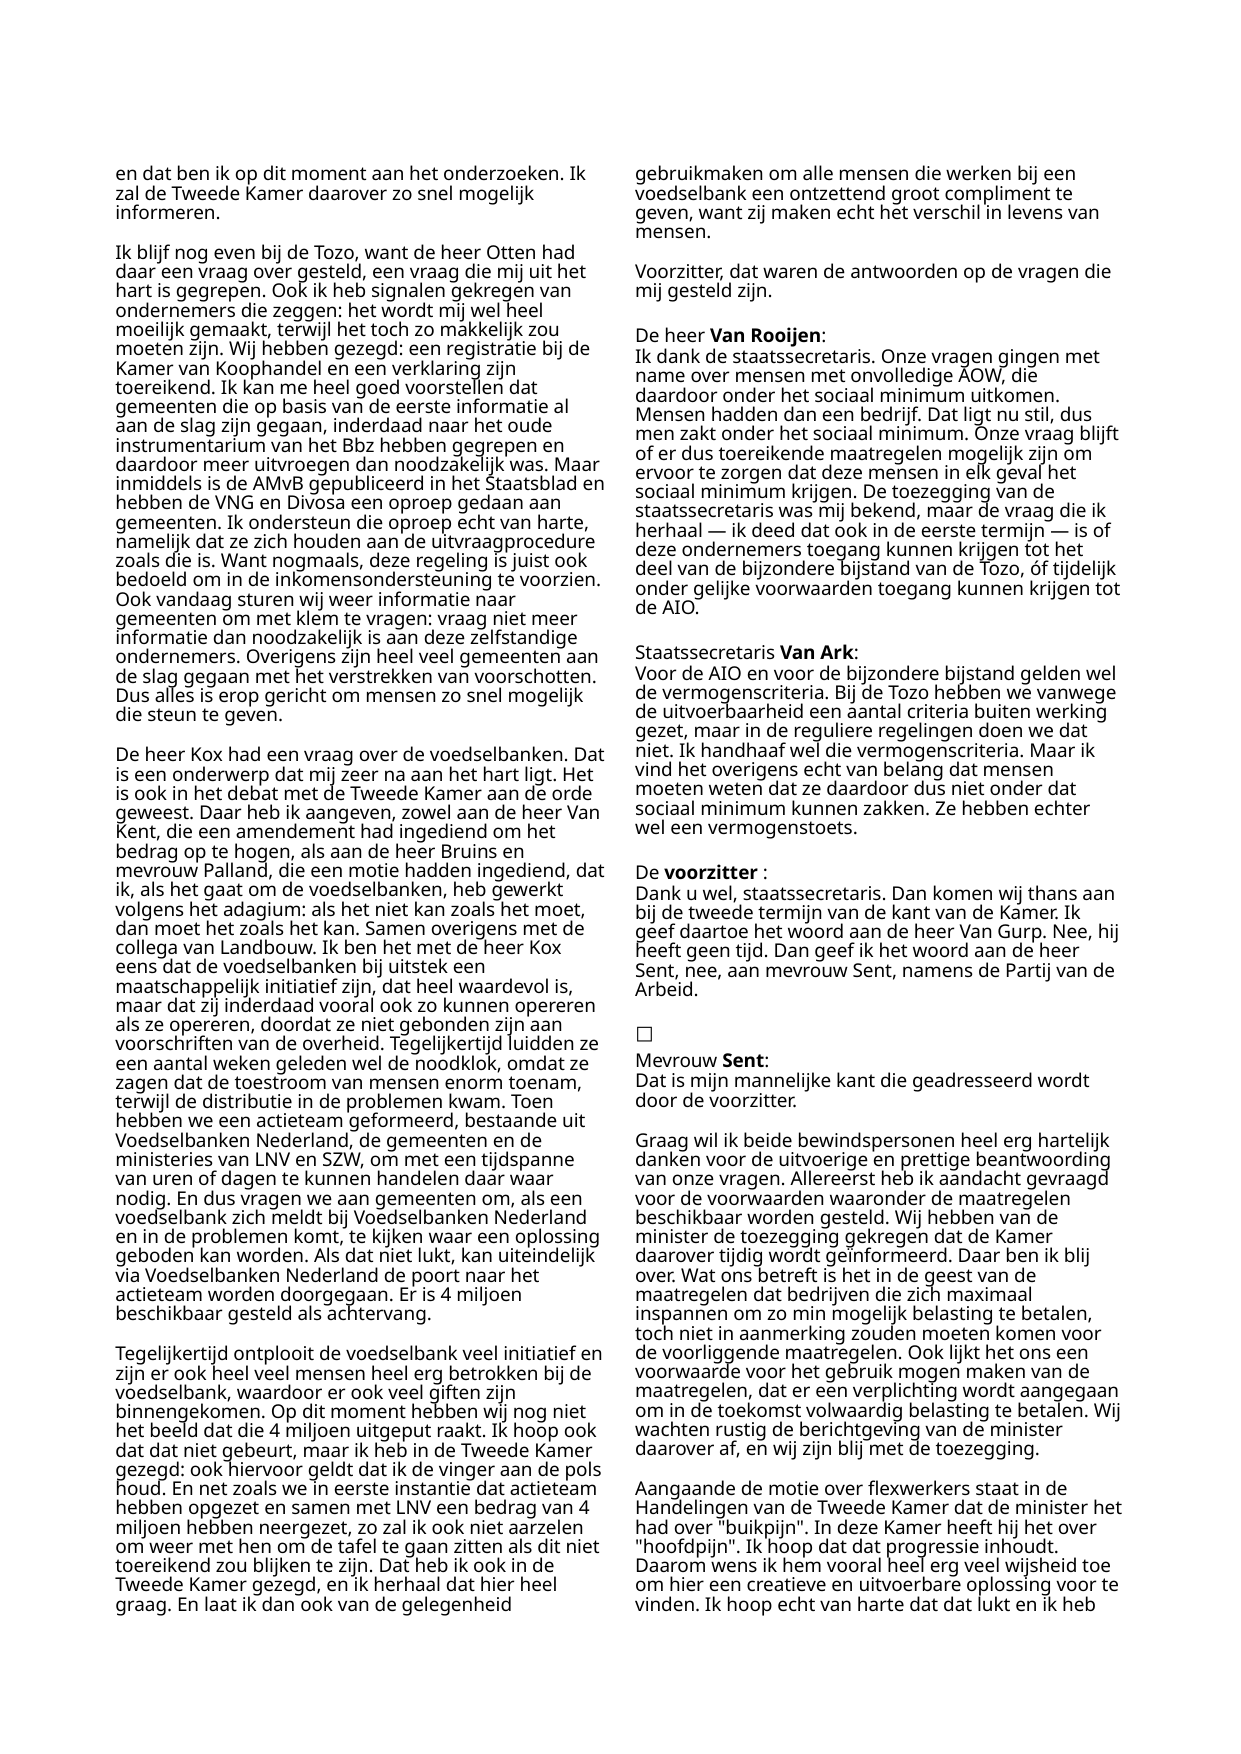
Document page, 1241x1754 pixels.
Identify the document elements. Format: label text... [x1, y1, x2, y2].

text Graag wil ik beide bewindspersonen heel erg hartelijk danken voor de uitvoerige en prettige beantwoording van onze vragen. Allereerst heb ik aandacht gevraagd voor de voorwaarden waaronder de maatregelen beschikbaar worden gesteld. Wij hebben van de minister de toezegging gekregen dat de Kamer daarover tijdig wordt geïnformeerd. Daar ben ik blij over. Wat ons betreft is het in de geest van de maatregelen dat bedrijven die zich maximaal inspannen om zo min mogelijk belasting te betalen, toch niet in aanmerking zouden moeten komen voor de voorliggende maatregelen. Ook lijkt het ons een voorwaarde voor het gebruik mogen maken van de maatregelen, dat er een verplichting wordt aangegaan om in de toekomst volwaardig belasting te betalen. Wij wachten rustig de berichtgeving van de minister daarover af, en wij zijn blij met de toezegging. [635, 1132, 1125, 1459]
text Mevrouw Sent: [635, 1047, 1125, 1072]
text gebruikmaken om alle mensen die werken bij een voedselbank een ontzettend groot compliment te geven, want zij maken echt het verschil in levens van mensen. [635, 165, 1125, 242]
text Voor de AIO en voor de bijzondere bijstand gelden wel de vermogenscriteria. Bij de Tozo hebben we vanwege de uitvoerbaarheid een aantal criteria buiten werking gezet, maar in de reguliere regelingen doen we dat niet. Ik handhaaf wel die vermogenscriteria. Maar ik vind het overigens echt van belang dat mensen moeten weten dat ze daardoor dus niet onder dat sociaal minimum kunnen zakken. Ze hebben echter wel een vermogenstoets. [635, 664, 1125, 838]
text De voorzitter : [635, 859, 1125, 884]
text Tegelijkertijd ontplooit de voedselbank veel initiatief en zijn er ook heel veel mensen heel erg betrokken bij de voedselbank, waardoor er ook veel giften zijn binnengekomen. Op dit moment hebben wij nog niet het beeld dat die 4 miljoen uitgeput raakt. Ik hoop ook dat dat niet gebeurt, maar ik heb in de Tweede Kamer gezegd: ook hiervoor geldt dat ik de vinger aan de pols houd. En net zoals we in eerste instantie dat actieteam hebben opgezet en samen met LNV een bedrag van 4 miljoen hebben neergezet, zo zal ik ook niet aarzelen om weer met hen om de tafel te gaan zitten als dit niet toereikend zou blijken te zijn. Dat heb ik ook in de Tweede Kamer gezegd, en ik herhaal dat hier heel graag. En laat ik dan ook van de gelegenheid [115, 1345, 605, 1615]
text Dat is mijn mannelijke kant die geadresseerd wordt door de voorzitter. [635, 1072, 1125, 1111]
text Ik blijf nog even bij de Tozo, want de heer Otten had daar een vraag over gesteld, een vraag die mij uit het hart is gegrepen. Ook ik heb signalen gekregen van ondernemers die zeggen: het wordt mij wel heel moeilijk gemaakt, terwijl het toch zo makkelijk zou moeten zijn. Wij hebben gezegd: een registratie bij de Kamer van Koophandel en een verklaring zijn toereikend. Ik kan me heel goed voorstellen dat gemeenten die op basis van de eerste informatie al aan de slag zijn gegaan, inderdaad naar het oude instrumentarium van het Bbz hebben gegrepen en daardoor meer uitvroegen dan noodzakelijk was. Maar inmiddels is de AMvB gepubliceerd in het Staatsblad en hebben de VNG en Divosa een oproep gedaan aan gemeenten. Ik ondersteun die oproep echt van harte, namelijk dat ze zich houden aan de uitvraagprocedure zoals die is. Want nogmaals, deze regeling is juist ook bedoeld om in de inkomensondersteuning te voorzien. Ook vandaag sturen wij weer informatie naar gemeenten om met klem te vragen: vraag niet meer informatie dan noodzakelijk is aan deze zelfstandige ondernemers. Overigens zijn heel veel gemeenten aan de slag gegaan met het verstrekken van voorschotten. Dus alles is erop gericht om mensen zo snel mogelijk die steun te geven. [115, 244, 605, 726]
text en dat ben ik op dit moment aan het onderzoeken. Ik zal de Tweede Kamer daarover zo snel mogelijk informeren. [115, 165, 605, 223]
text Staatssecretaris Van Ark: [635, 639, 1125, 664]
text De heer Kox had een vraag over de voedselbanken. Dat is een onderwerp dat mij zeer na aan het hart ligt. Het is ook in het debat met de Tweede Kamer aan de orde geweest. Daar heb ik aangeven, zowel aan de heer Van Kent, die een amendement had ingediend om het bedrag op te hogen, als aan de heer Bruins en mevrouw Palland, die een motie hadden ingediend, dat ik, als het gaat om de voedselbanken, heb gewerkt volgens het adagium: als het niet kan zoals het moet, dan moet het zoals het kan. Samen overigens met de collega van Landbouw. Ik ben het met de heer Kox eens dat de voedselbanken bij uitstek een maatschappelijk initiatief zijn, dat heel waardevol is, maar dat zij inderdaad vooral ook zo kunnen opereren als ze opereren, doordat ze niet gebonden zijn aan voorschriften van de overheid. Tegelijkertijd luidden ze een aantal weken geleden wel de noodklok, omdat ze zagen dat de toestroom van mensen enorm toenam, terwijl de distributie in de problemen kwam. Toen hebben we een actieteam geformeerd, bestaande uit Voedselbanken Nederland, de gemeenten en de ministeries van LNV en SZW, om met een tijdspanne van uren of dagen te kunnen handelen daar waar nodig. En dus vragen we aan gemeenten om, als een voedselbank zich meldt bij Voedselbanken Nederland en in de problemen komt, te kijken waar een oplossing geboden kan worden. Als dat niet lukt, kan uiteindelijk via Voedselbanken Nederland de poort naar het actieteam worden doorgegaan. Er is 4 miljoen beschikbaar gesteld als achtervang. [115, 746, 605, 1324]
text Dank u wel, staatssecretaris. Dan komen wij thans aan bij de tweede termijn van de kant van de Kamer. Ik geef daartoe het woord aan de heer Van Gurp. Nee, hij heeft geen tijd. Dan geef ik het woord aan de heer Sent, nee, aan mevrouw Sent, namens de Partij van de Arbeid. [635, 884, 1125, 1000]
text Voorzitter, dat waren de antwoorden op de vragen die mij gesteld zijn. [635, 263, 1125, 302]
text ⬜ [635, 1021, 1125, 1047]
text Ik dank de staatssecretaris. Onze vragen gingen met name over mensen met onvolledige AOW, die daardoor onder het sociaal minimum uitkomen. Mensen hadden dan een bedrijf. Dat ligt nu stil, dus men zakt onder het sociaal minimum. Onze vraag blijft of er dus toereikende maatregelen mogelijk zijn om ervoor te zorgen dat deze mensen in elk geval het sociaal minimum krijgen. De toezegging van de staatssecretaris was mij bekend, maar de vraag die ik herhaal — ik deed dat ook in de eerste termijn — is of deze ondernemers toegang kunnen krijgen tot het deel van de bijzondere bijstand van de Tozo, óf tijdelijk onder gelijke voorwaarden toegang kunnen krijgen tot de AIO. [635, 348, 1125, 618]
text Aangaande de motie over flexwerkers staat in de Handelingen van de Tweede Kamer dat de minister het had over "buikpijn". In deze Kamer heeft hij het over "hoofdpijn". Ik hoop dat dat progressie inhoudt. Daarom wens ik hem vooral heel erg veel wijsheid toe om hier een creatieve en uitvoerbare oplossing voor te vinden. Ik hoop echt van harte dat dat lukt en ik heb [635, 1480, 1125, 1615]
text De heer Van Rooijen: [635, 322, 1125, 348]
